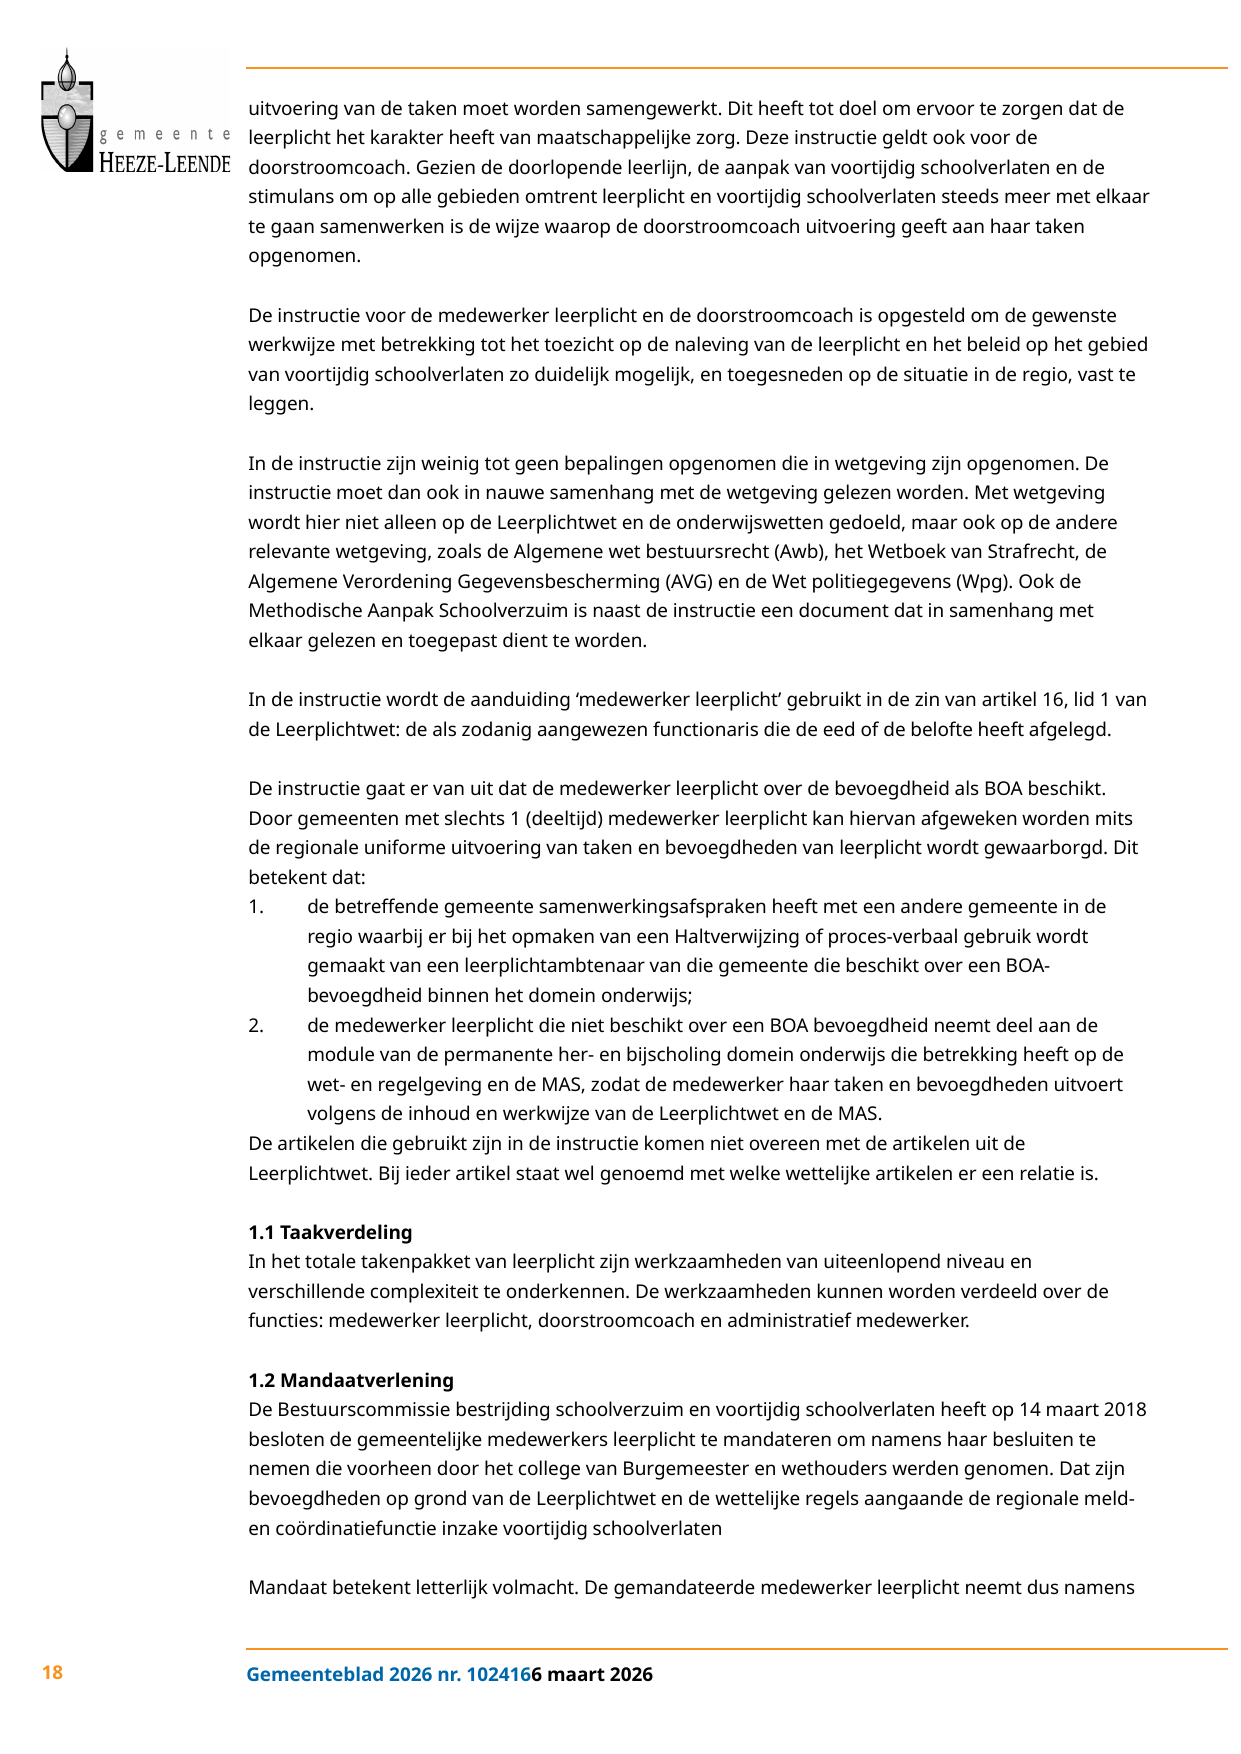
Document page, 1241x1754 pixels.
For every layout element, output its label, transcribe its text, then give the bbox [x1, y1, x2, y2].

list de betreffende gemeente samenwerkingsafspraken heeft met een andere gemeente in de regio waarbij er bij het opmaken van een Haltverwijzing of proces-verbaal gebruik wordt gemaakt van een leerplichtambtenaar van die gemeente die beschikt over een BOA-bevoegdheid binnen het domein onderwijs; [248, 893, 1152, 1008]
text De instructie gaat er van uit dat de medewerker leerplicht over de bevoegdheid als BOA beschikt. Door gemeenten met slechts 1 (deeltijd) medewerker leerplicht kan hiervan afgeweken worden mits de regionale uniforme uitvoering van taken en bevoegdheden van leerplicht wordt gewaarborgd. Dit betekent dat: [248, 775, 1152, 890]
text uitvoering van de taken moet worden samengewerkt. Dit heeft tot doel om ervoor te zorgen dat de leerplicht het karakter heeft van maatschappelijke zorg. Deze instructie geldt ook voor de doorstroomcoach. Gezien de doorlopende leerlijn, de aanpak van voortijdig schoolverlaten en de stimulans om op alle gebieden omtrent leerplicht en voortijdig schoolverlaten steeds meer met elkaar te gaan samenwerken is de wijze waarop de doorstroomcoach uitvoering geeft aan haar taken opgenomen. [248, 95, 1152, 268]
text In de instructie zijn weinig tot geen bepalingen opgenomen die in wetgeving zijn opgenomen. De instructie moet dan ook in nauwe samenhang met de wetgeving gelezen worden. Met wetgeving wordt hier niet alleen op de Leerplichtwet en de onderwijswetten gedoeld, maar ook op de andere relevante wetgeving, zoals de Algemene wet bestuursrecht (Awb), het Wetboek van Strafrecht, de Algemene Verordening Gegevensbescherming (AVG) en de Wet politiegegevens (Wpg). Ook de Methodische Aanpak Schoolverzuim is naast de instructie een document dat in samenhang met elkaar gelezen en toegepast dient te worden. [248, 450, 1152, 653]
text De Bestuurscommissie bestrijding schoolverzuim en voortijdig schoolverlaten heeft op 14 maart 2018 besloten de gemeentelijke medewerkers leerplicht te mandateren om namens haar besluiten te nemen die voorheen door het college van Burgemeester en wethouders werden genomen. Dat zijn bevoegdheden op grond van de Leerplichtwet en de wettelijke regels aangaande de regionale meld- en coördinatiefunctie inzake voortijdig schoolverlaten [248, 1396, 1152, 1541]
text De instructie voor de medewerker leerplicht en de doorstroomcoach is opgesteld om de gewenste werkwijze met betrekking tot het toezicht op de naleving van de leerplicht en het beleid op het gebied van voortijdig schoolverlaten zo duidelijk mogelijk, en toegesneden op de situatie in de regio, vast te leggen. [248, 302, 1152, 416]
text De artikelen die gebruikt zijn in de instructie komen niet overeen met de artikelen uit de Leerplichtwet. Bij ieder artikel staat wel genoemd met welke wettelijke artikelen er een relatie is. [248, 1130, 1152, 1186]
text Mandaat betekent letterlijk volmacht. De gemandateerde medewerker leerplicht neemt dus namens [248, 1574, 1152, 1600]
picture [41, 47, 231, 172]
text 1.2 Mandaatverlening [248, 1367, 1152, 1393]
text 1.1 Taakverdeling [248, 1219, 1152, 1245]
text In het totale takenpakket van leerplicht zijn werkzaamheden van uiteenlopend niveau en verschillende complexiteit te onderkennen. De werkzaamheden kunnen worden verdeeld over de functies: medewerker leerplicht, doorstroomcoach en administratief medewerker. [248, 1248, 1152, 1333]
list de medewerker leerplicht die niet beschikt over een BOA bevoegdheid neemt deel aan de module van de permanente her- en bijscholing domein onderwijs die betrekking heeft op de wet- en regelgeving en de MAS, zodat de medewerker haar taken en bevoegdheden uitvoert volgens de inhoud en werkwijze van de Leerplichtwet en de MAS. [248, 1012, 1152, 1126]
text In de instructie wordt de aanduiding ‘medewerker leerplicht’ gebruikt in de zin van artikel 16, lid 1 van de Leerplichtwet: de als zodanig aangewezen functionaris die de eed of de belofte heeft afgelegd. [248, 686, 1152, 742]
